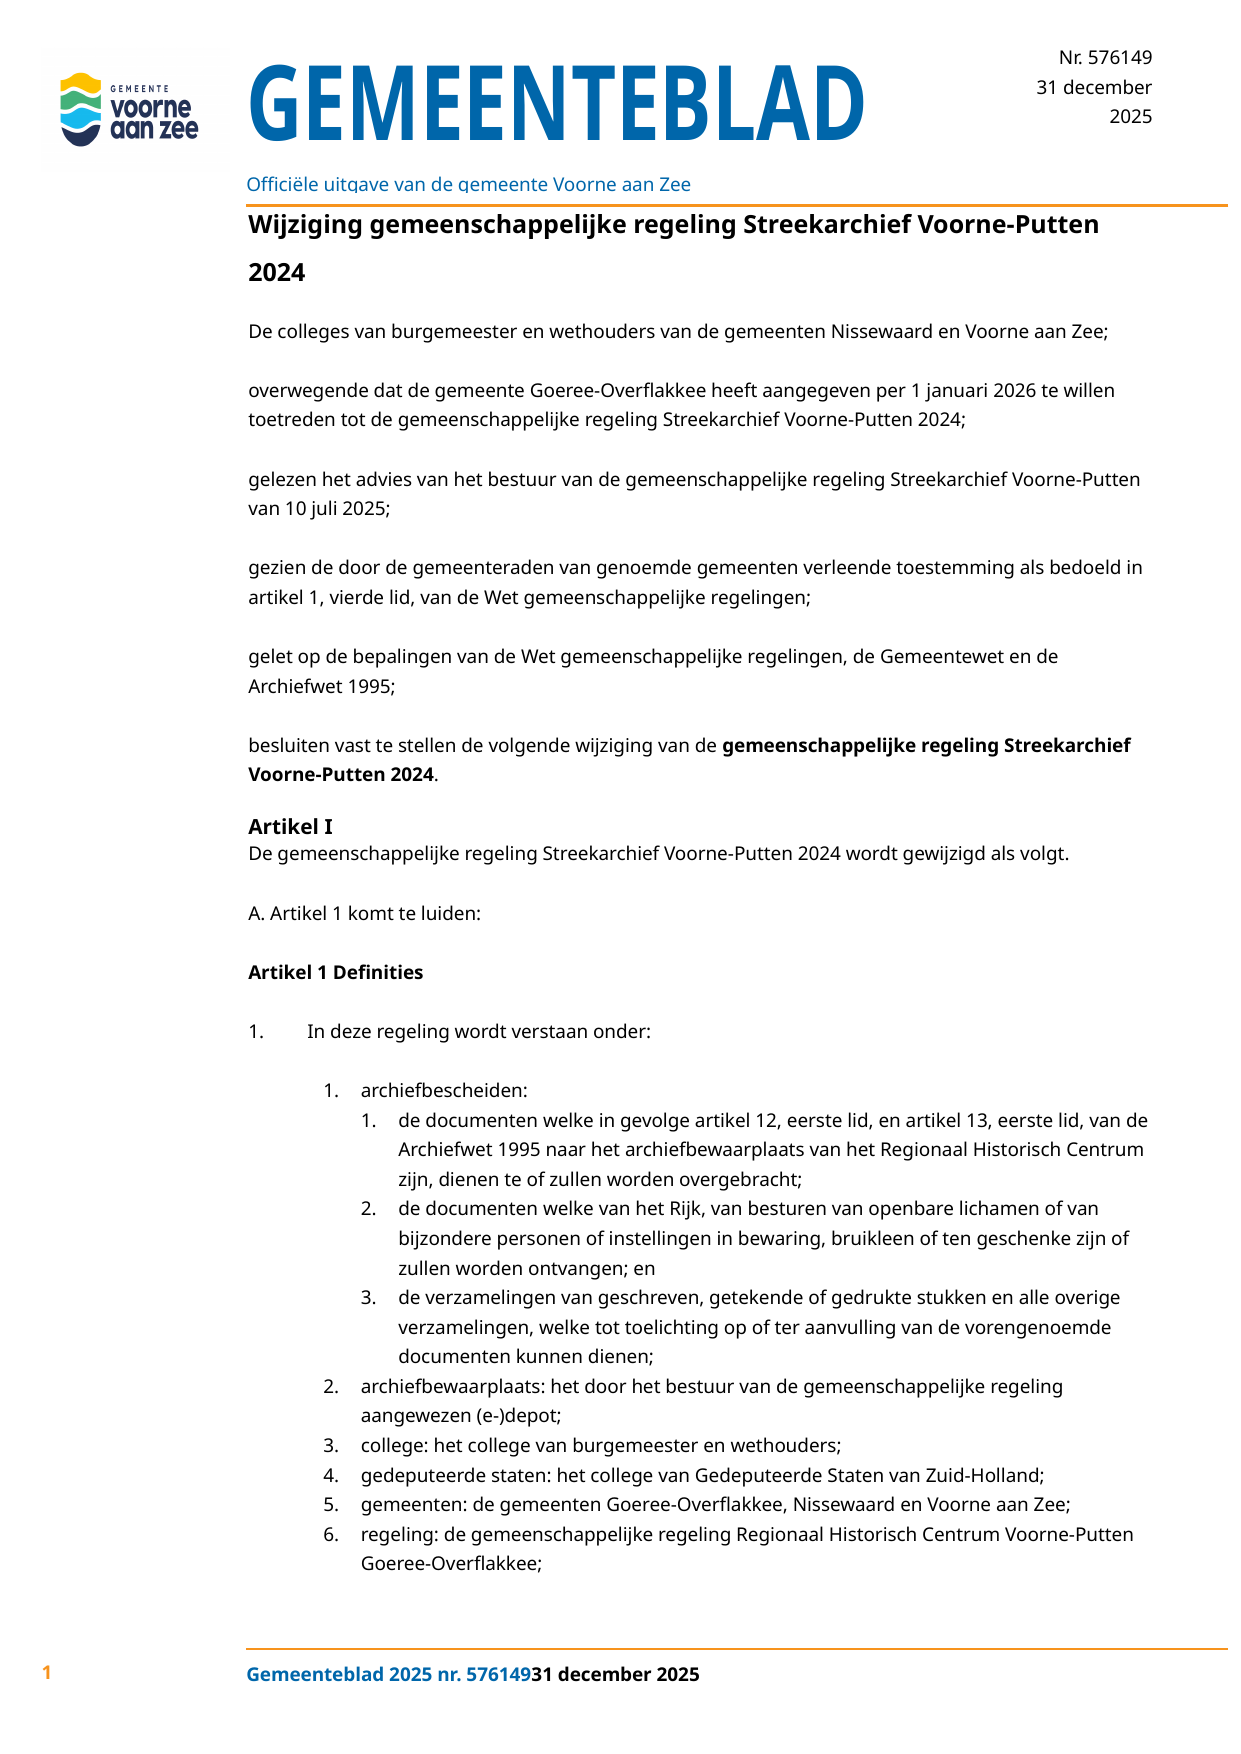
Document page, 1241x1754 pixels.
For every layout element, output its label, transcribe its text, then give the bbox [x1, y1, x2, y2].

text overwegende dat de gemeente Goeree-Overflakkee heeft aangegeven per 1 januari 2026 te willen toetreden tot de gemeenschappelijke regeling Streekarchief Voorne-Putten 2024; [248, 377, 1152, 432]
text A. Artikel 1 komt te luiden: [248, 900, 1152, 925]
picture [41, 47, 231, 172]
list archiefbewaarplaats: het door het bestuur van de gemeenschappelijke regeling aangewezen (e-)depot; [323, 1373, 1152, 1428]
list archiefbescheiden: [323, 1077, 1152, 1103]
list gedeputeerde staten: het college van Gedeputeerde Staten van Zuid-Holland; [323, 1462, 1152, 1487]
text gezien de door de gemeenteraden van genoemde gemeenten verleende toestemming als bedoeld in artikel 1, vierde lid, van de Wet gemeenschappelijke regelingen; [248, 554, 1152, 610]
list de verzamelingen van geschreven, getekende of gedrukte stukken en alle overige verzamelingen, welke tot toelichting op of ter aanvulling van de vorengenoemde documenten kunnen dienen; [361, 1284, 1152, 1369]
list college: het college van burgemeester en wethouders; [323, 1432, 1152, 1458]
text Artikel 1 Definities [248, 959, 1152, 984]
list regeling: de gemeenschappelijke regeling Regionaal Historisch Centrum Voorne-Putten Goeree-Overflakkee; [323, 1521, 1152, 1576]
text besluiten vast te stellen de volgende wijziging van de gemeenschappelijke regeling Streekarchief Voorne-Putten 2024. [248, 732, 1152, 787]
text Wijziging gemeenschappelijke regeling Streekarchief Voorne-Putten 2024 [248, 207, 1152, 288]
list de documenten welke van het Rijk, van besturen van openbare lichamen of van bijzondere personen of instellingen in bewaring, bruikleen of ten geschenke zijn of zullen worden ontvangen; en [361, 1196, 1152, 1280]
text Artikel I [248, 812, 1152, 841]
text De colleges van burgemeester en wethouders van de gemeenten Nissewaard en Voorne aan Zee; [248, 318, 1152, 344]
list In deze regeling wordt verstaan onder: [248, 1018, 1152, 1044]
list gemeenten: de gemeenten Goeree-Overflakkee, Nissewaard en Voorne aan Zee; [323, 1491, 1152, 1517]
text gelezen het advies van het bestuur van de gemeenschappelijke regeling Streekarchief Voorne-Putten van 10 juli 2025; [248, 466, 1152, 521]
text De gemeenschappelijke regeling Streekarchief Voorne-Putten 2024 wordt gewijzigd als volgt. [248, 841, 1152, 866]
text gelet op de bepalingen van de Wet gemeenschappelijke regelingen, de Gemeentewet en de Archiefwet 1995; [248, 643, 1152, 699]
list de documenten welke in gevolge artikel 12, eerste lid, en artikel 13, eerste lid, van de Archiefwet 1995 naar het archiefbewaarplaats van het Regionaal Historisch Centrum zijn, dienen te of zullen worden overgebracht; [361, 1107, 1152, 1192]
